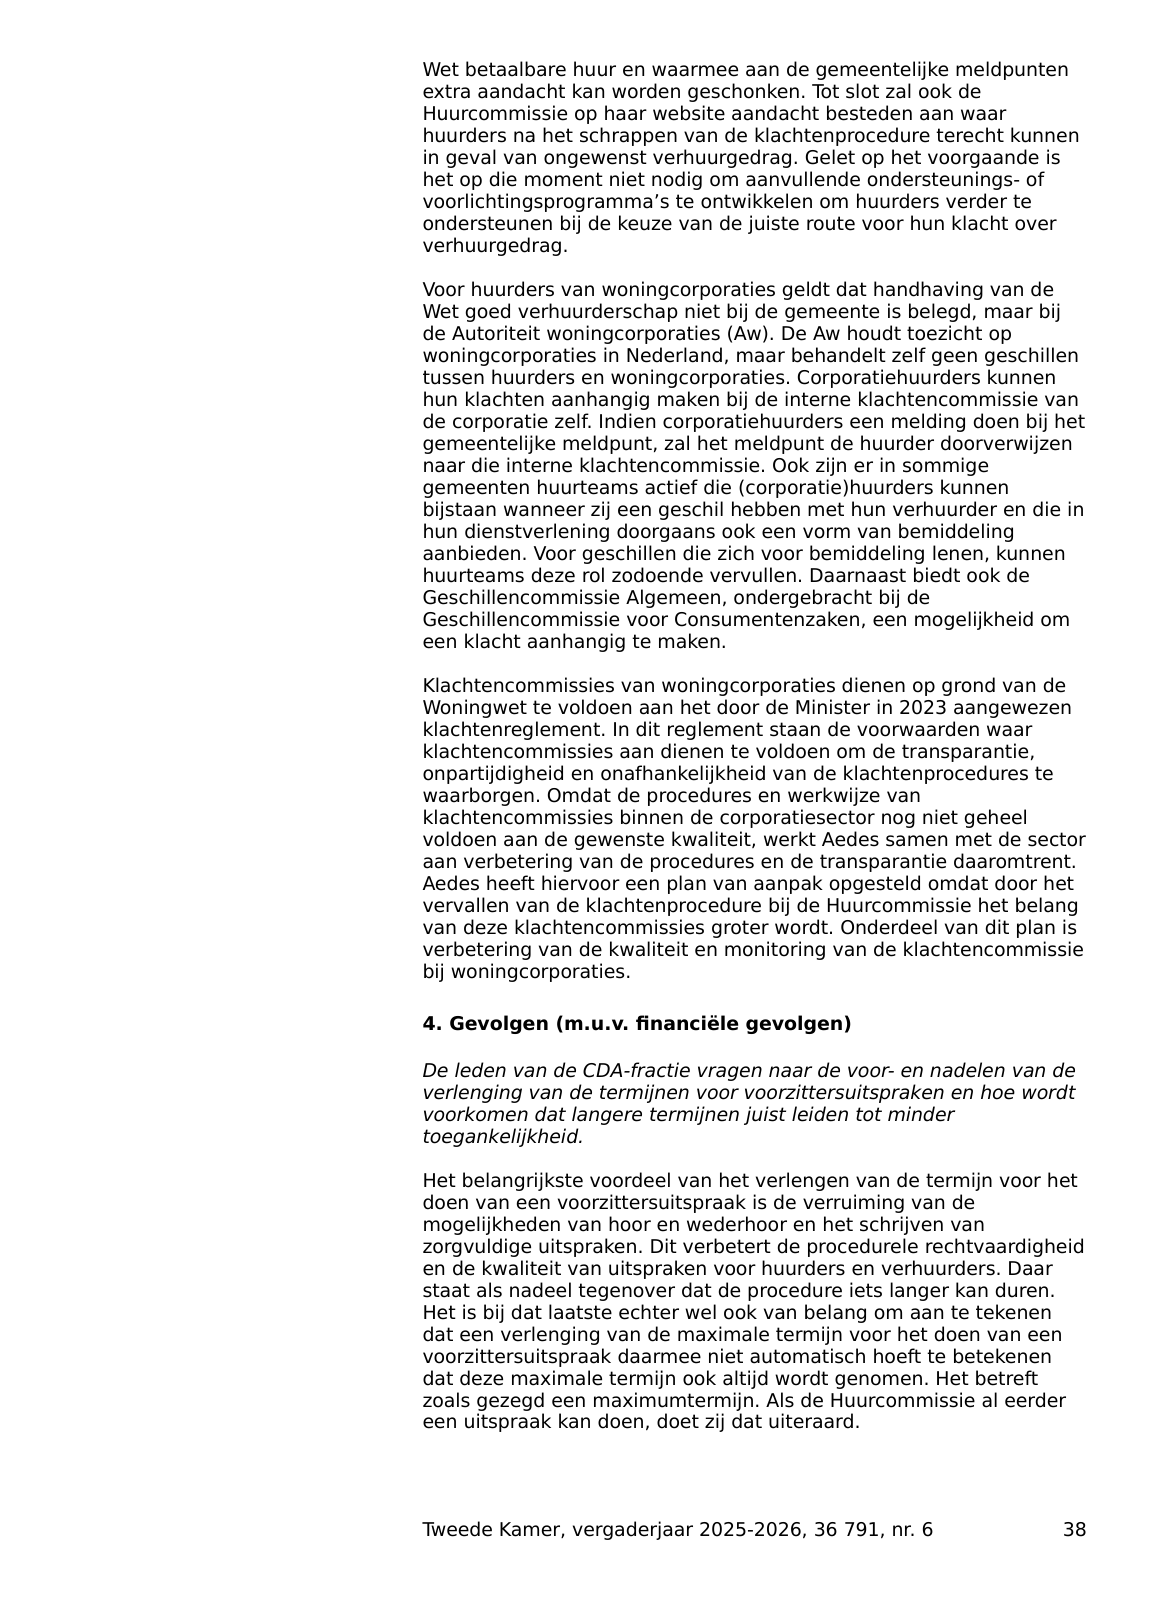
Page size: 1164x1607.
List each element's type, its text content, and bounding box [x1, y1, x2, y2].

text Het belangrijkste voordeel van het verlengen van de termijn voor het doen van een voorzittersuitspraak is de verruiming van de mogelijkheden van hoor en wederhoor en het schrijven van zorgvuldige uitspraken. Dit verbetert de procedurele rechtvaardigheid en de kwaliteit van uitspraken voor huurders en verhuurders. Daar staat als nadeel tegenover dat de procedure iets langer kan duren. Het is bij dat laatste echter wel ook van belang om aan te tekenen dat een verlenging van de maximale termijn voor het doen van een voorzittersuitspraak daarmee niet automatisch hoeft te betekenen dat deze maximale termijn ook altijd wordt genomen. Het betreft zoals gezegd een maximumtermijn. Als de Huurcommissie al eerder een uitspraak kan doen, doet zij dat uiteraard. [422, 1170, 1087, 1433]
subtitle 4. Gevolgen (m.u.v. financiële gevolgen) [422, 1013, 1087, 1034]
text Wet betaalbare huur en waarmee aan de gemeentelijke meldpunten extra aandacht kan worden geschonken. Tot slot zal ook de Huurcommissie op haar website aandacht besteden aan waar huurders na het schrappen van de klachtenprocedure terecht kunnen in geval van ongewenst verhuurgedrag. Gelet op het voorgaande is het op die moment niet nodig om aanvullende ondersteunings- of voorlichtingsprogramma’s te ontwikkelen om huurders verder te ondersteunen bij de keuze van de juiste route voor hun klacht over verhuurgedrag. [422, 59, 1087, 257]
text De leden van de CDA-fractie vragen naar de voor- en nadelen van de verlenging van de termijnen voor voorzittersuitspraken en hoe wordt voorkomen dat langere termijnen juist leiden tot minder toegankelijkheid. [422, 1059, 1087, 1147]
text Klachtencommissies van woningcorporaties dienen op grond van de Woningwet te voldoen aan het door de Minister in 2023 aangewezen klachtenreglement. In dit reglement staan de voorwaarden waar klachtencommissies aan dienen te voldoen om de transparantie, onpartijdigheid en onafhankelijkheid van de klachtenprocedures te waarborgen. Omdat de procedures en werkwijze van klachtencommissies binnen de corporatiesector nog niet geheel voldoen aan de gewenste kwaliteit, werkt Aedes samen met de sector aan verbetering van de procedures en de transparantie daaromtrent. Aedes heeft hiervoor een plan van aanpak opgesteld omdat door het vervallen van de klachtenprocedure bij de Huurcommissie het belang van deze klachtencommissies groter wordt. Onderdeel van dit plan is verbetering van de kwaliteit en monitoring van de klachtencommissie bij woningcorporaties. [422, 675, 1087, 983]
text Voor huurders van woningcorporaties geldt dat handhaving van de Wet goed verhuurderschap niet bij de gemeente is belegd, maar bij de Autoriteit woningcorporaties (Aw). De Aw houdt toezicht op woningcorporaties in Nederland, maar behandelt zelf geen geschillen tussen huurders en woningcorporaties. Corporatiehuurders kunnen hun klachten aanhangig maken bij de interne klachtencommissie van de corporatie zelf. Indien corporatiehuurders een melding doen bij het gemeentelijke meldpunt, zal het meldpunt de huurder doorverwijzen naar die interne klachtencommissie. Ook zijn er in sommige gemeenten huurteams actief die (corporatie)huurders kunnen bijstaan wanneer zij een geschil hebben met hun verhuurder en die in hun dienstverlening doorgaans ook een vorm van bemiddeling aanbieden. Voor geschillen die zich voor bemiddeling lenen, kunnen huurteams deze rol zodoende vervullen. Daarnaast biedt ook de Geschillencommissie Algemeen, ondergebracht bij de Geschillencommissie voor Consumentenzaken, een mogelijkheid om een klacht aanhangig te maken. [422, 279, 1087, 653]
